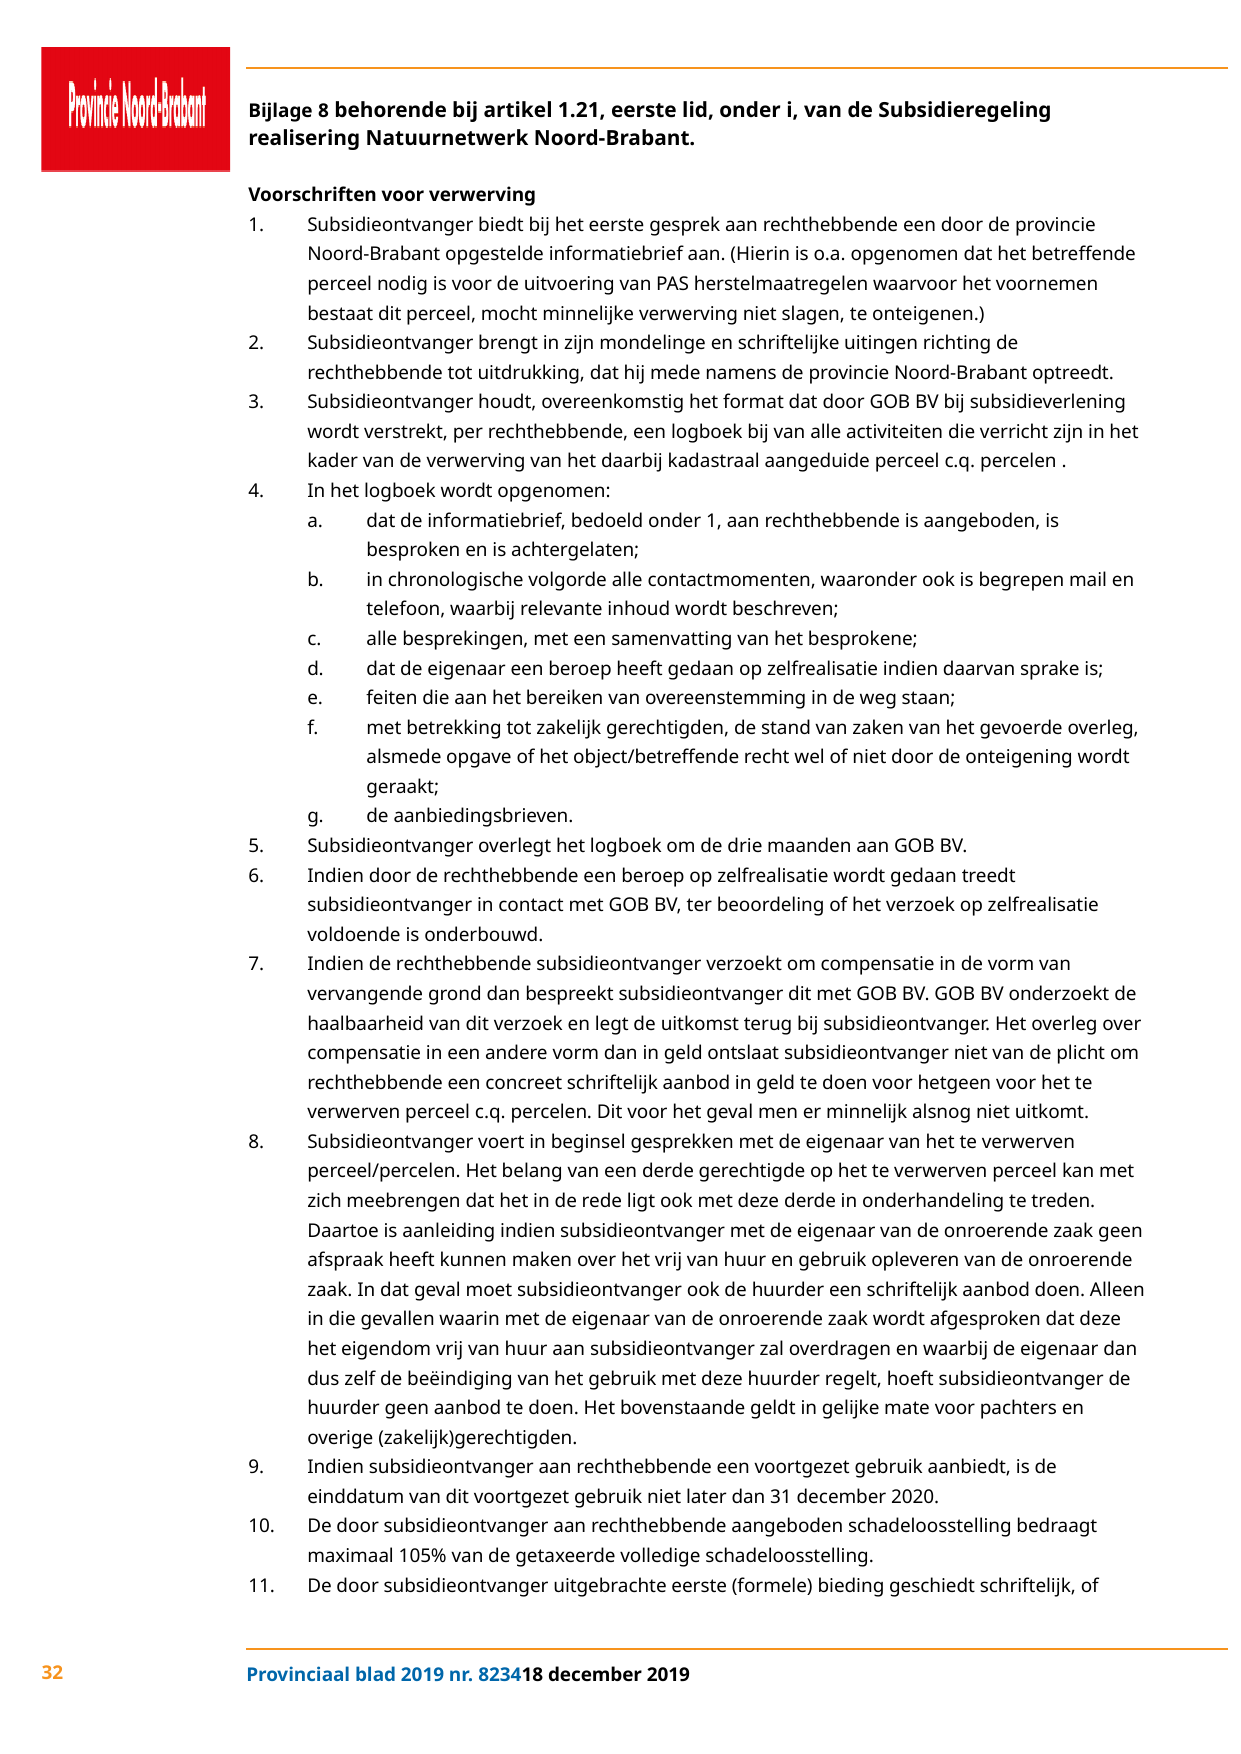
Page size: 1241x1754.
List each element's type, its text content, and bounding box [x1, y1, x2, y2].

list in chronologische volgorde alle contactmomenten, waaronder ook is begrepen mail en telefoon, waarbij relevante inhoud wordt beschreven; [307, 566, 1152, 621]
list Subsidieontvanger brengt in zijn mondelinge en schriftelijke uitingen richting de rechthebbende tot uitdrukking, dat hij mede namens de provincie Noord-Brabant optreedt. [248, 329, 1152, 384]
list met betrekking tot zakelijk gerechtigden, de stand van zaken van het gevoerde overleg, alsmede opgave of het object/betreffende recht wel of niet door de onteigening wordt geraakt; [307, 714, 1152, 799]
list Subsidieontvanger overlegt het logboek om de drie maanden aan GOB BV. [248, 832, 1152, 858]
text Voorschriften voor verwerving [248, 181, 1152, 207]
list Subsidieontvanger voert in beginsel gesprekken met de eigenaar van het te verwerven perceel/percelen. Het belang van een derde gerechtigde op het te verwerven perceel kan met zich meebrengen dat het in de rede ligt ook met deze derde in onderhandeling te treden. Daartoe is aanleiding indien subsidieontvanger met de eigenaar van de onroerende zaak geen afspraak heeft kunnen maken over het vrij van huur en gebruik opleveren van de onroerende zaak. In dat geval moet subsidieontvanger ook de huurder een schriftelijk aanbod doen. Alleen in die gevallen waarin met de eigenaar van de onroerende zaak wordt afgesproken dat deze het eigendom vrij van huur aan subsidieontvanger zal overdragen en waarbij de eigenaar dan dus zelf de beëindiging van het gebruik met deze huurder regelt, hoeft subsidieontvanger de huurder geen aanbod te doen. Het bovenstaande geldt in gelijke mate voor pachters en overige (zakelijk)gerechtigden. [248, 1128, 1152, 1449]
list Subsidieontvanger houdt, overeenkomstig het format dat door GOB BV bij subsidieverlening wordt verstrekt, per rechthebbende, een logboek bij van alle activiteiten die verricht zijn in het kader van de verwerving van het daarbij kadastraal aangeduide perceel c.q. percelen . [248, 388, 1152, 473]
list Indien door de rechthebbende een beroep op zelfrealisatie wordt gedaan treedt subsidieontvanger in contact met GOB BV, ter beoordeling of het verzoek op zelfrealisatie voldoende is onderbouwd. [248, 862, 1152, 947]
list De door subsidieontvanger uitgebrachte eerste (formele) bieding geschiedt schriftelijk, of [248, 1572, 1152, 1597]
list Subsidieontvanger biedt bij het eerste gesprek aan rechthebbende een door de provincie Noord-Brabant opgestelde informatiebrief aan. (Hierin is o.a. opgenomen dat het betreffende perceel nodig is voor de uitvoering van PAS herstelmaatregelen waarvoor het voornemen bestaat dit perceel, mocht minnelijke verwerving niet slagen, te onteigenen.) [248, 211, 1152, 325]
list dat de eigenaar een beroep heeft gedaan op zelfrealisatie indien daarvan sprake is; [307, 655, 1152, 680]
list Indien subsidieontvanger aan rechthebbende een voortgezet gebruik aanbiedt, is de einddatum van dit voortgezet gebruik niet later dan 31 december 2020. [248, 1453, 1152, 1509]
list feiten die aan het bereiken van overeenstemming in de weg staan; [307, 684, 1152, 710]
list De door subsidieontvanger aan rechthebbende aangeboden schadeloosstelling bedraagt maximaal 105% van de getaxeerde volledige schadeloosstelling. [248, 1513, 1152, 1568]
list alle besprekingen, met een samenvatting van het besprokene; [307, 625, 1152, 651]
picture [41, 47, 231, 172]
list Indien de rechthebbende subsidieontvanger verzoekt om compensatie in de vorm van vervangende grond dan bespreekt subsidieontvanger dit met GOB BV. GOB BV onderzoekt de haalbaarheid van dit verzoek en legt de uitkomst terug bij subsidieontvanger. Het overleg over compensatie in een andere vorm dan in geld ontslaat subsidieontvanger niet van de plicht om rechthebbende een concreet schriftelijk aanbod in geld te doen voor hetgeen voor het te verwerven perceel c.q. percelen. Dit voor het geval men er minnelijk alsnog niet uitkomt. [248, 951, 1152, 1124]
list In het logboek wordt opgenomen: [248, 477, 1152, 503]
text Bijlage 8 behorende bij artikel 1.21, eerste lid, onder i, van de Subsidieregeling realisering Natuurnetwerk Noord-Brabant. [248, 95, 1152, 152]
list dat de informatiebrief, bedoeld onder 1, aan rechthebbende is aangeboden, is besproken en is achtergelaten; [307, 507, 1152, 562]
list de aanbiedingsbrieven. [307, 803, 1152, 828]
